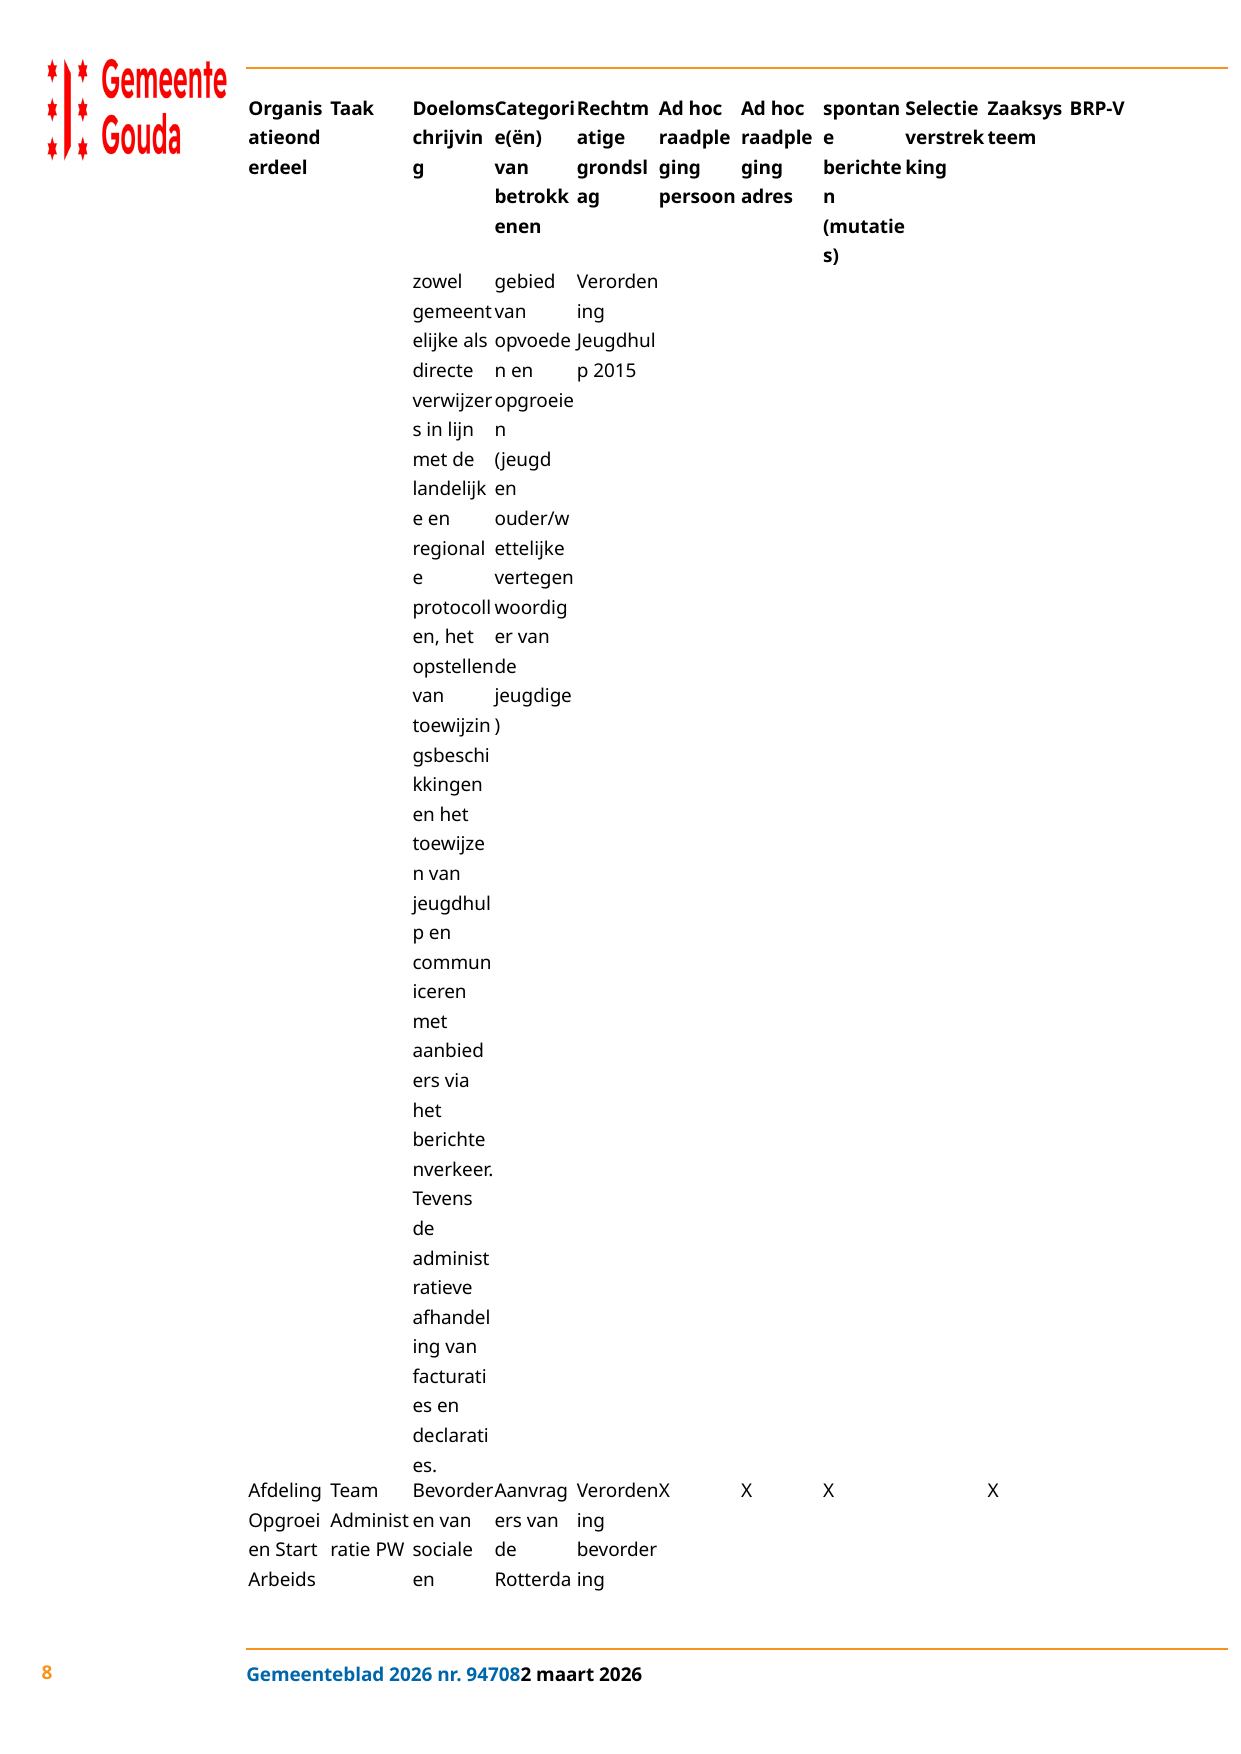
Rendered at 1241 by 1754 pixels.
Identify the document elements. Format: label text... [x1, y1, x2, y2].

table_cell [330, 269, 412, 1477]
table_cell X [741, 1478, 823, 1592]
table_cell [659, 269, 741, 1477]
table_header Rechtmatige grondslag [577, 95, 659, 268]
table_cell [1069, 1478, 1152, 1592]
table_header Selectieverstrekking [905, 95, 987, 268]
table_cell [823, 269, 905, 1477]
table_cell X [987, 1478, 1069, 1592]
table_header Ad hoc raadpleging persoon [659, 95, 741, 268]
table_header spontane berichten (mutaties) [823, 95, 905, 268]
picture [41, 47, 231, 172]
table_cell [248, 269, 330, 1477]
table_header Doelomschrijving [412, 95, 494, 268]
table_cell [1069, 269, 1152, 1477]
table_cell X [659, 1478, 741, 1592]
table_header Taak [330, 95, 412, 268]
table_cell zowel gemeentelijke als directe verwijzers in lijn met de landelijke en regionale protocollen, het opstellen van toewijzingsbeschikkingen en het toewijzen van jeugdhulp en communiceren met aanbieders via het berichtenverkeer. Tevens de administratieve afhandeling van facturaties en declaraties. [412, 269, 494, 1477]
table_cell Verordening Jeugdhulp 2015 [577, 269, 659, 1477]
table_cell Verordening bevordering [577, 1478, 659, 1592]
table_cell Aanvragers van de Rotterda [494, 1478, 577, 1592]
table_header Ad hoc raadpleging adres [741, 95, 823, 268]
table_header BRP-V [1069, 95, 1152, 268]
table_header Organisatieonderdeel [248, 95, 330, 268]
table_cell gebied van opvoeden en opgroeien (jeugd en ouder/wettelijke vertegenwoordiger van de jeugdige) [494, 269, 577, 1477]
table_cell Team Administratie PW [330, 1478, 412, 1592]
table_header Zaaksysteem [987, 95, 1069, 268]
table_cell [987, 269, 1069, 1477]
table_cell Bevorderen van sociale en [412, 1478, 494, 1592]
table_header Categorie(ën) van betrokkenen [494, 95, 577, 268]
table_cell [905, 269, 987, 1477]
table_cell X [823, 1478, 905, 1592]
table_cell [905, 1478, 987, 1592]
table_cell Afdeling Opgroeien Start Arbeids [248, 1478, 330, 1592]
table_cell [741, 269, 823, 1477]
